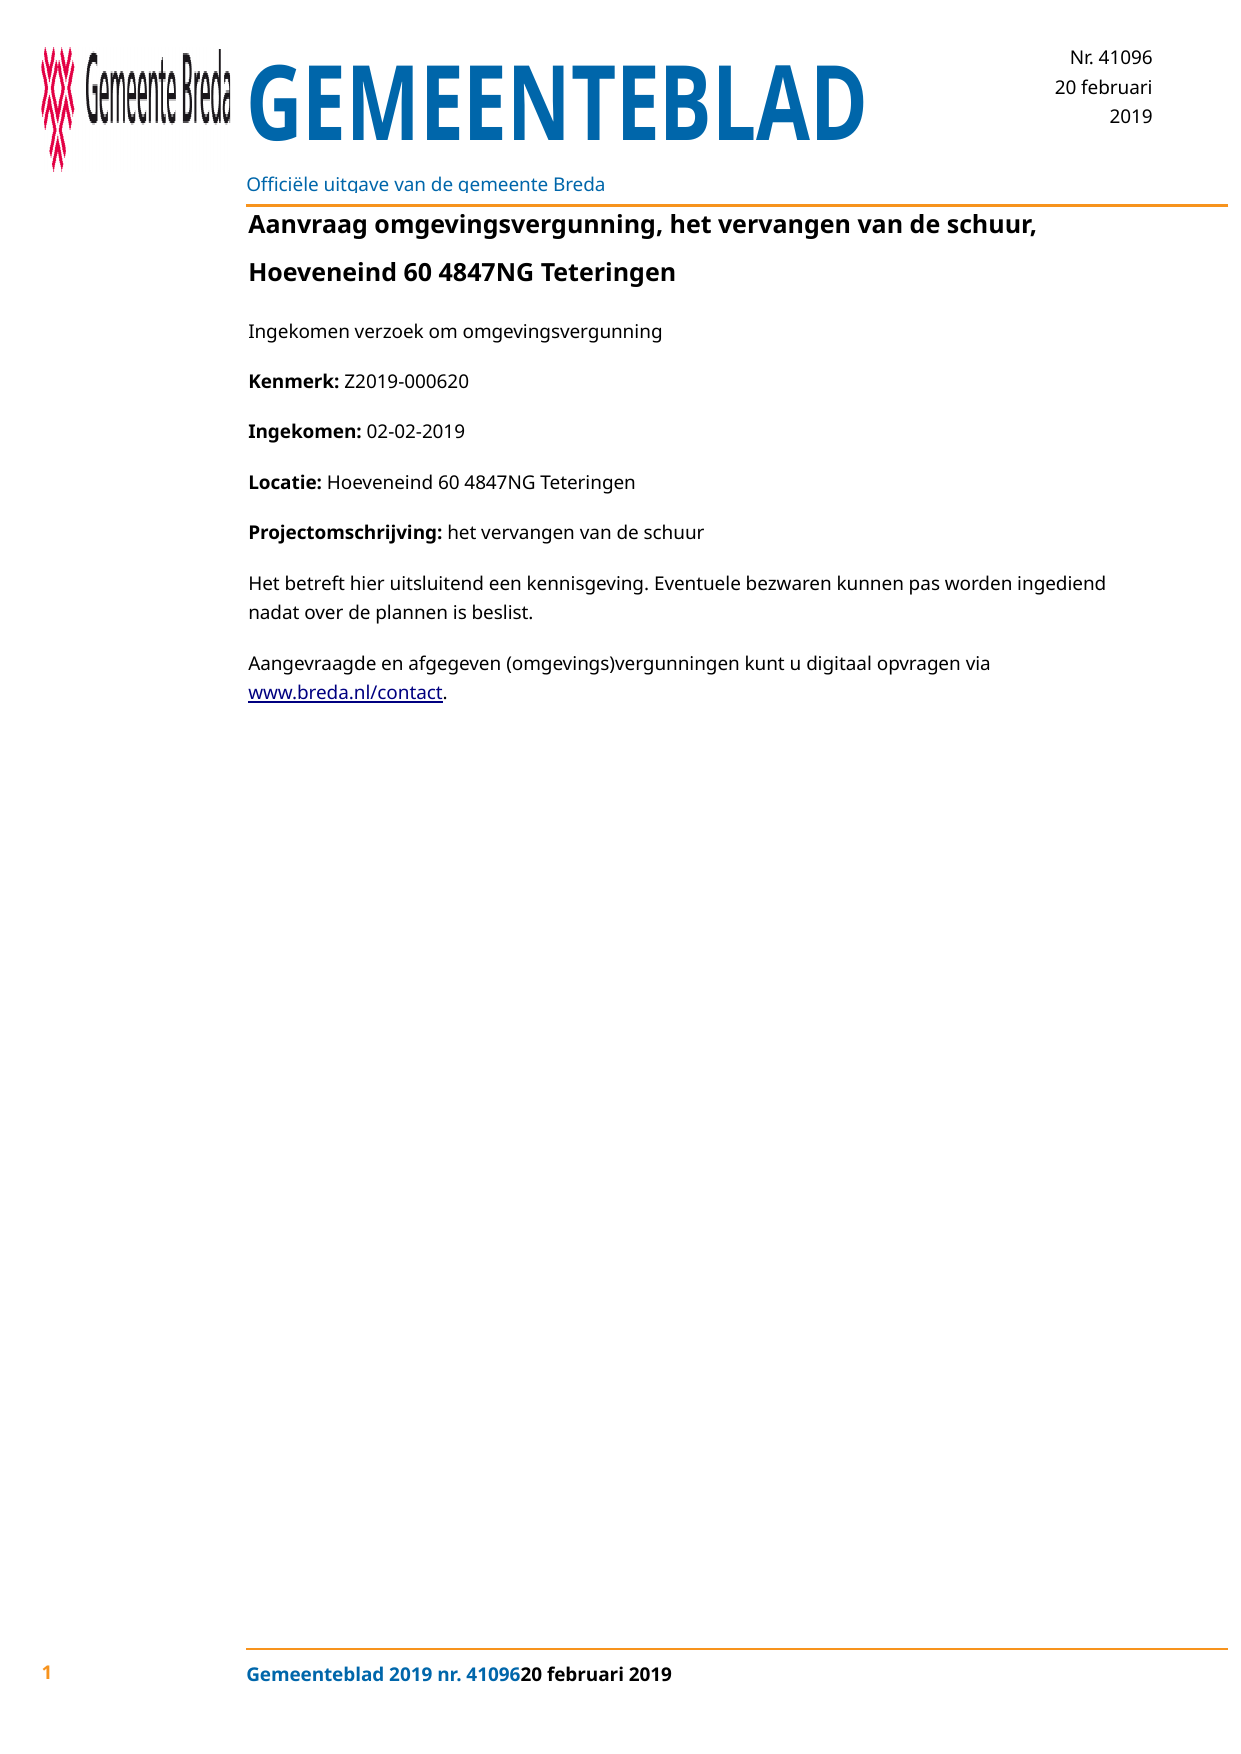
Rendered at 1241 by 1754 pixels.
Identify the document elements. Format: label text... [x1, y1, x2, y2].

text Locatie: Hoeveneind 60 4847NG Teteringen [248, 469, 1152, 495]
text Aanvraag omgevingsvergunning, het vervangen van de schuur, Hoeveneind 60 4847NG Teteringen [248, 207, 1152, 288]
text Het betreft hier uitsluitend een kennisgeving. Eventuele bezwaren kunnen pas worden ingediend nadat over de plannen is beslist. [248, 570, 1152, 625]
text Ingekomen: 02-02-2019 [248, 419, 1152, 444]
text Aangevraagde en afgegeven (omgevings)vergunningen kunt u digitaal opvragen via www.breda.nl/contact. [248, 650, 1152, 705]
text Ingekomen verzoek om omgevingsvergunning [248, 318, 1152, 344]
text Projectomschrijving: het vervangen van de schuur [248, 519, 1152, 545]
picture [41, 47, 231, 172]
text Kenmerk: Z2019-000620 [248, 368, 1152, 394]
